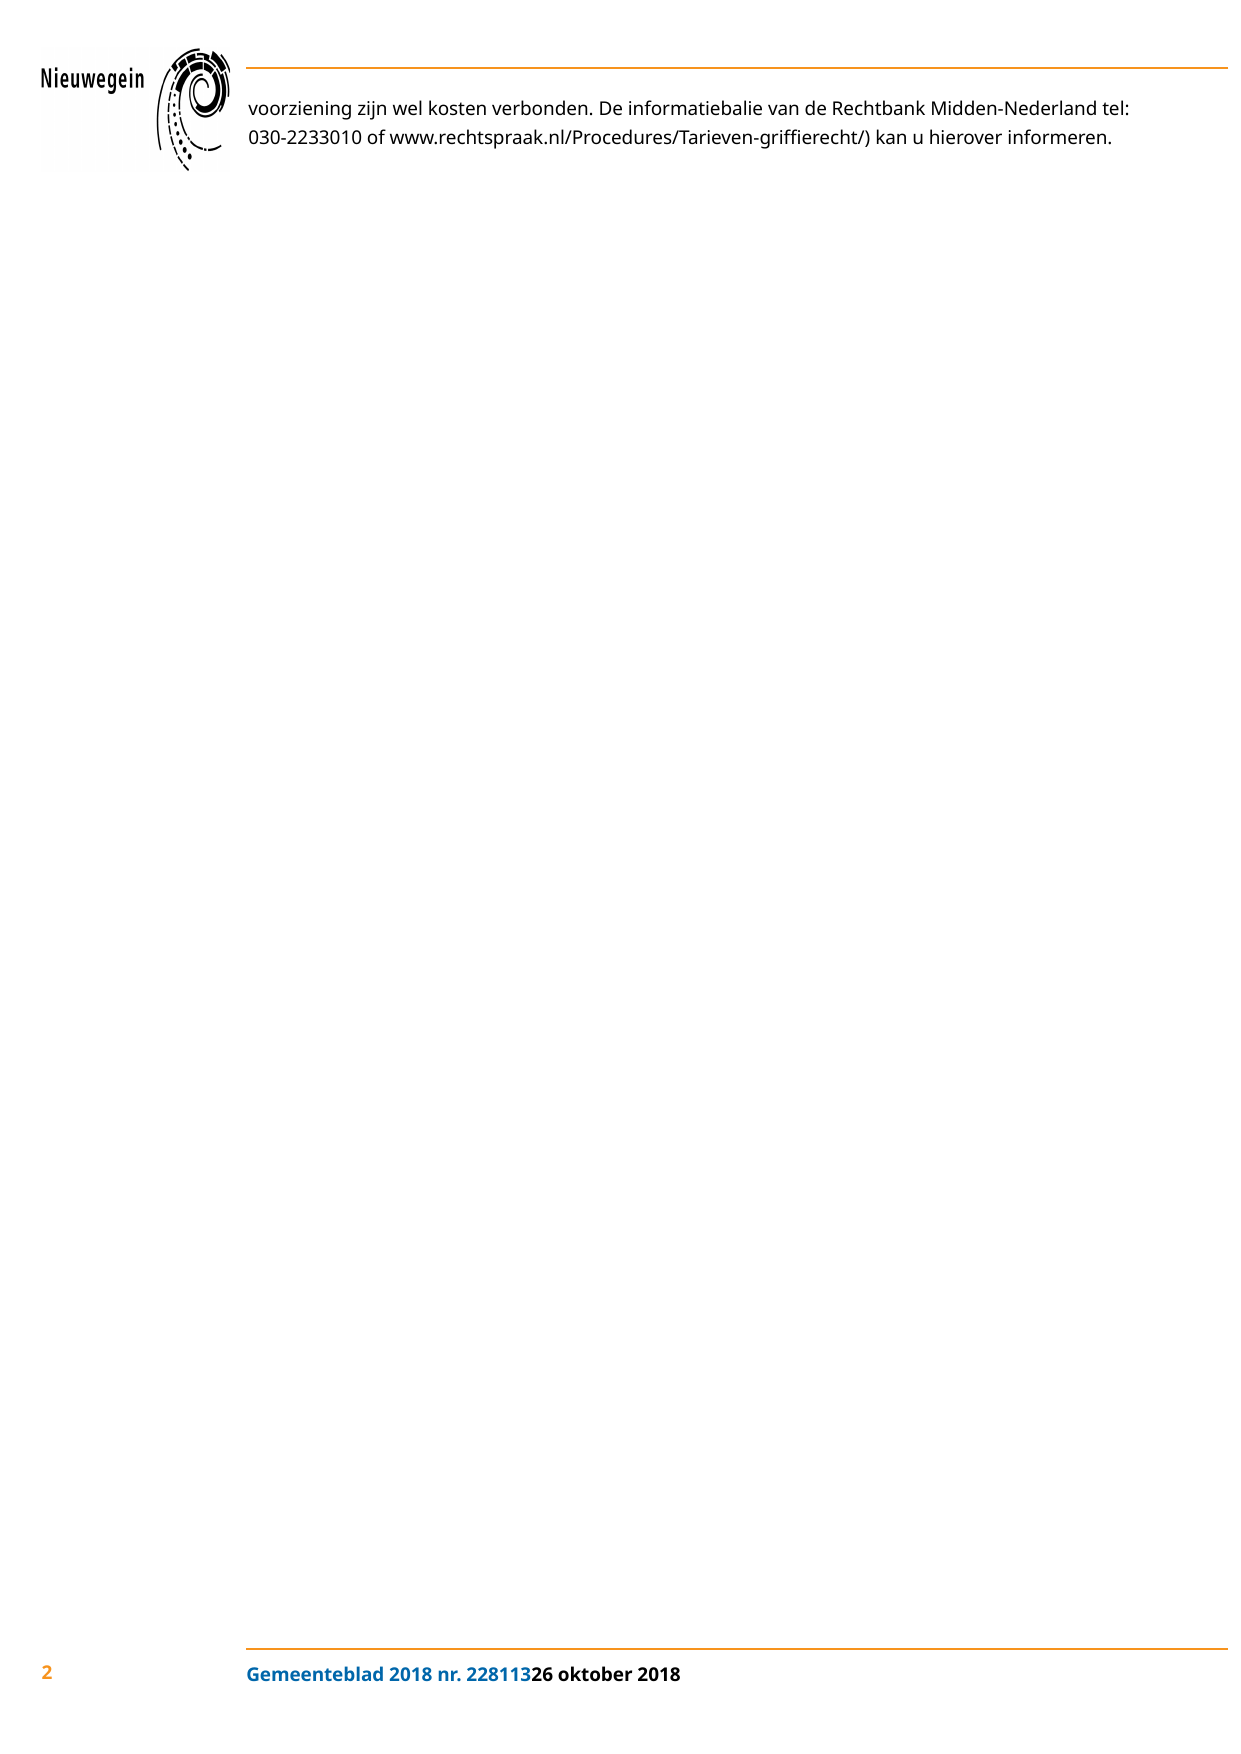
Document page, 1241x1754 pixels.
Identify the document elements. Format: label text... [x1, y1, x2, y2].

text voorziening zijn wel kosten verbonden. De informatiebalie van de Rechtbank Midden-Nederland tel: 030-2233010 of www.rechtspraak.nl/Procedures/Tarieven-griffierecht/) kan u hierover informeren. [248, 95, 1152, 150]
picture [41, 47, 231, 172]
